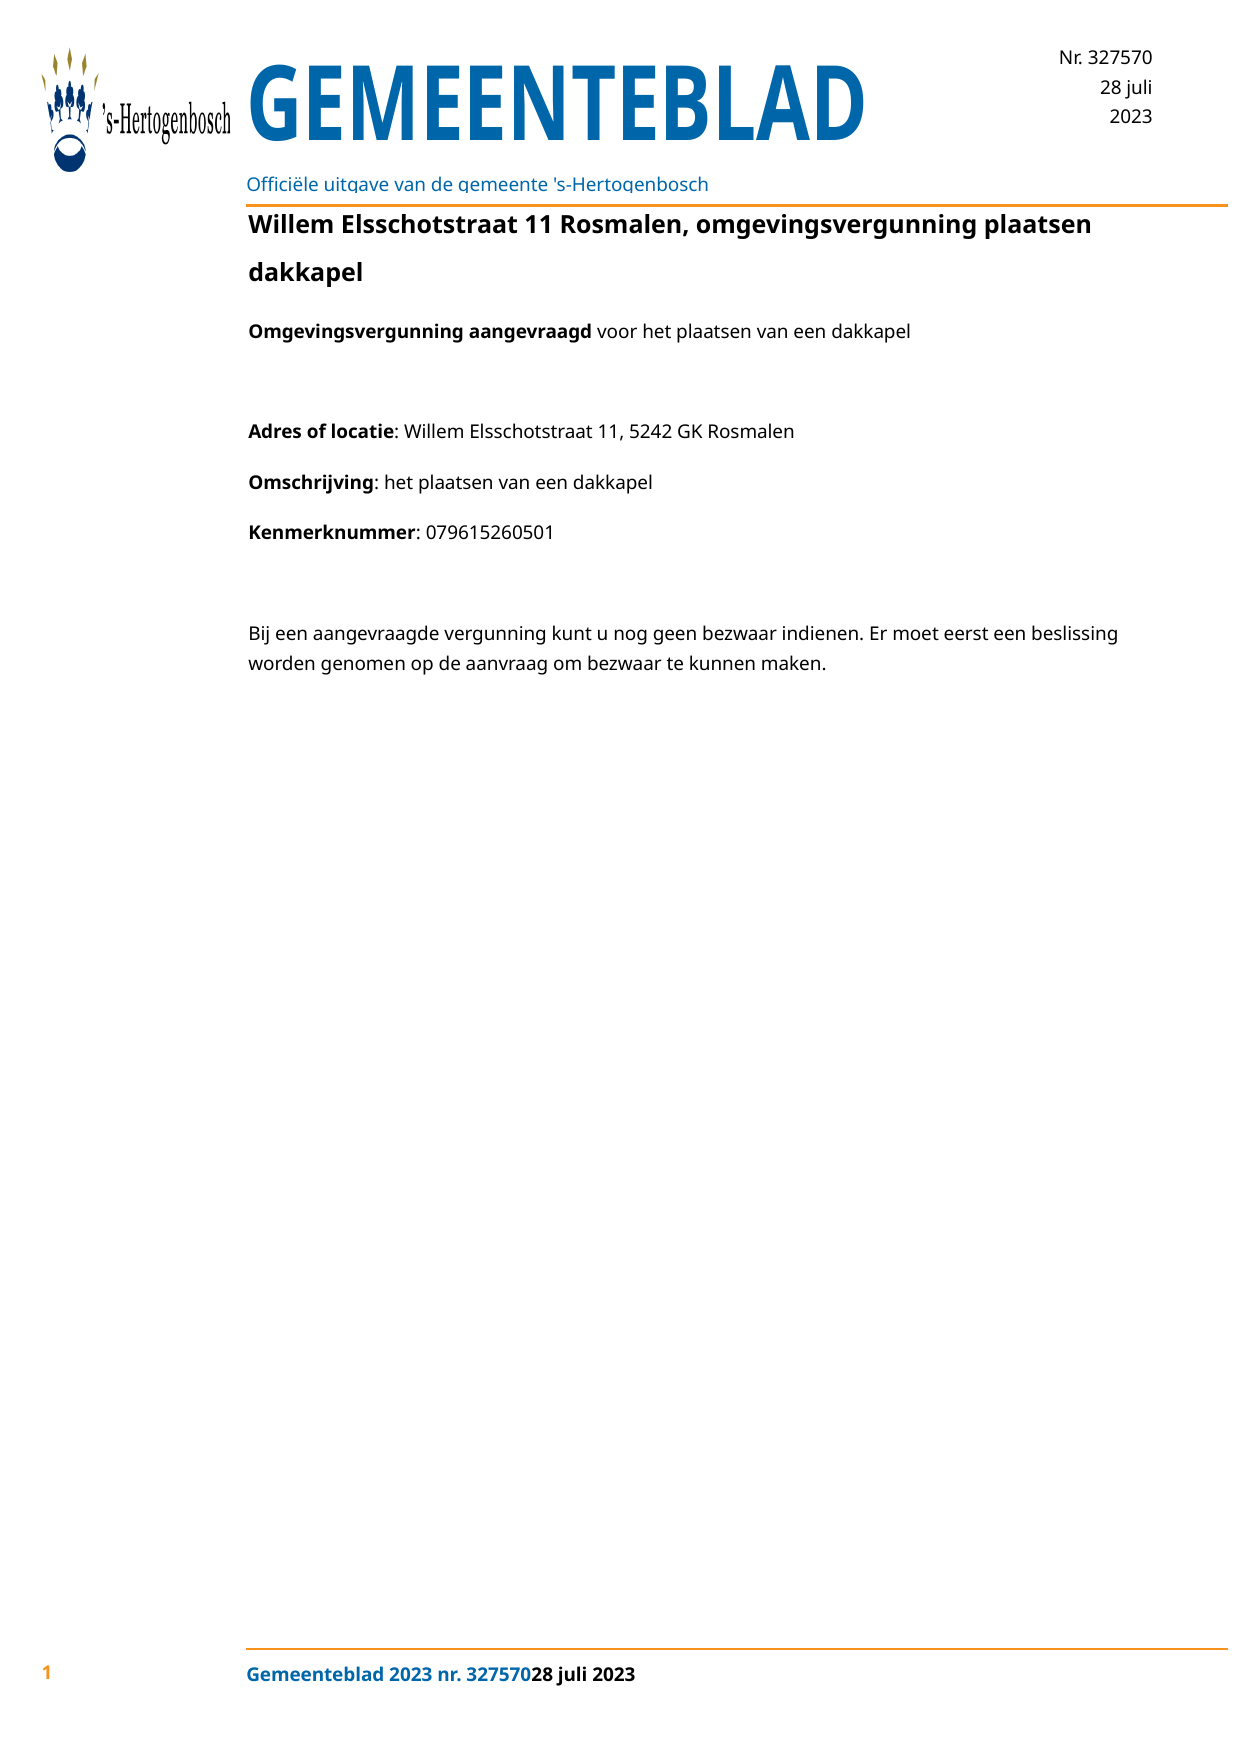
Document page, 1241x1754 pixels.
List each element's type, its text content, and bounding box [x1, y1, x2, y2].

text Willem Elsschotstraat 11 Rosmalen, omgevingsvergunning plaatsen dakkapel [248, 207, 1152, 288]
text Kenmerknummer: 079615260501 [248, 519, 1152, 545]
text Omgevingsvergunning aangevraagd voor het plaatsen van een dakkapel [248, 318, 1152, 344]
text Adres of locatie: Willem Elsschotstraat 11, 5242 GK Rosmalen [248, 419, 1152, 444]
text Bij een aangevraagde vergunning kunt u nog geen bezwaar indienen. Er moet eerst een beslissing worden genomen op de aanvraag om bezwaar te kunnen maken. [248, 620, 1152, 676]
text Omschrijving: het plaatsen van een dakkapel [248, 469, 1152, 495]
picture [41, 47, 231, 172]
